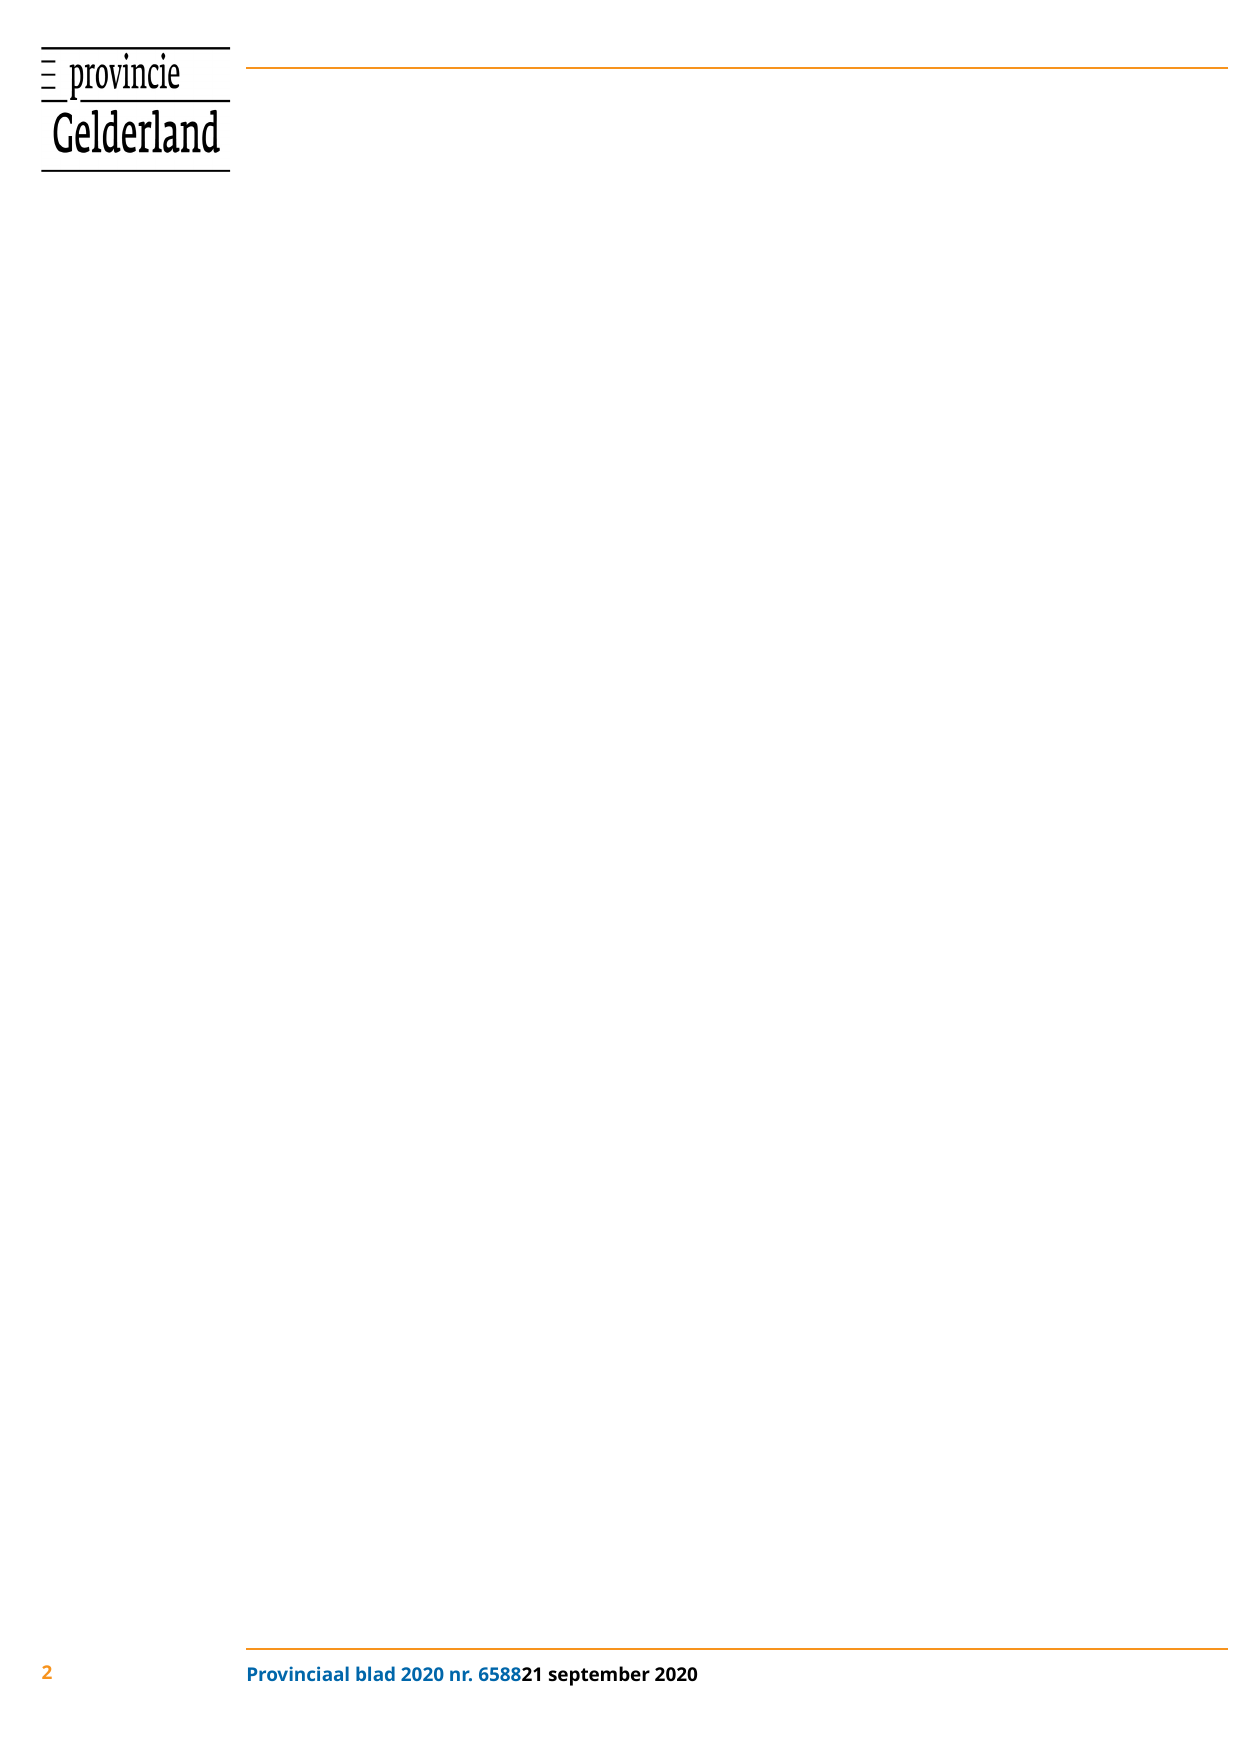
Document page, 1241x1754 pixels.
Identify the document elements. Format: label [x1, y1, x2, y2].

picture [41, 47, 231, 172]
